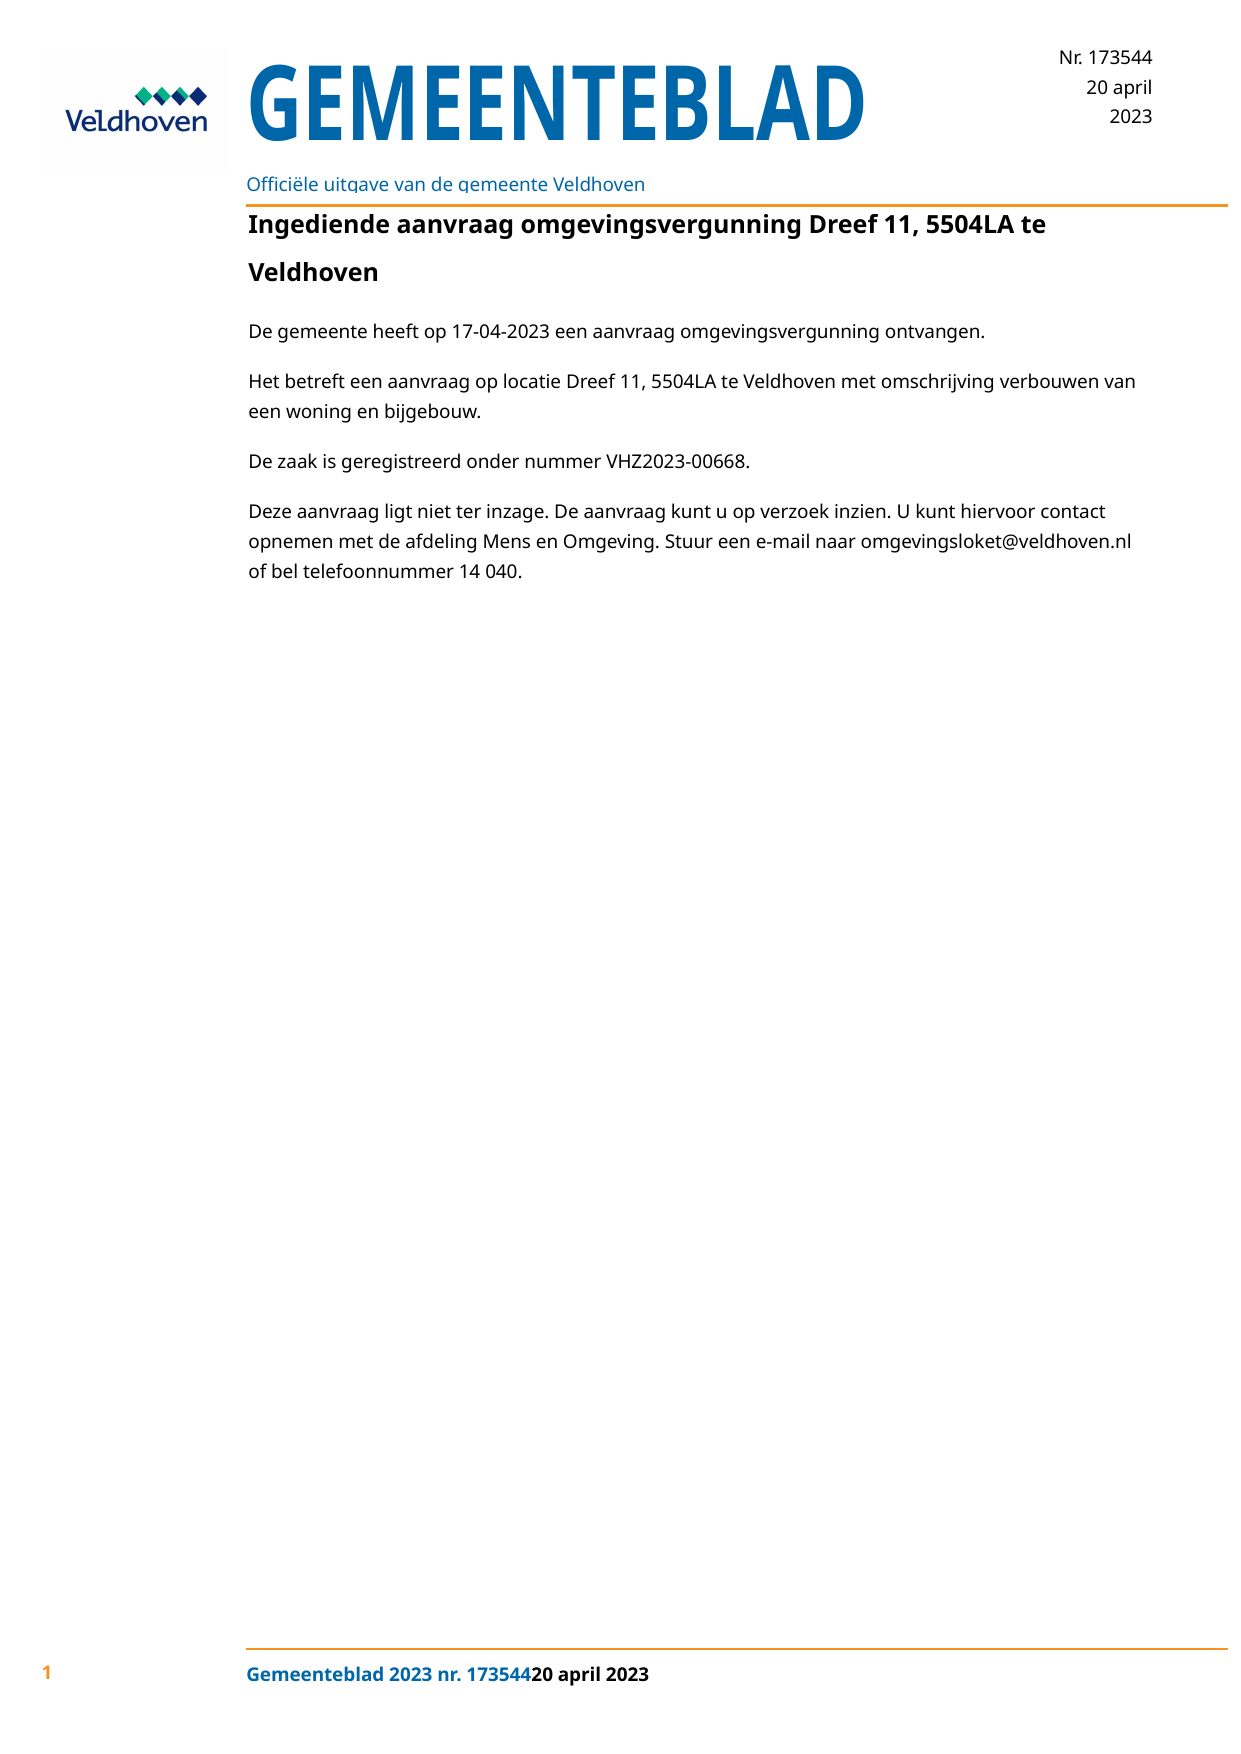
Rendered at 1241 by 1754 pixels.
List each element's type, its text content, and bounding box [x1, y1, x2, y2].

text De gemeente heeft op 17-04-2023 een aanvraag omgevingsvergunning ontvangen. [248, 318, 1152, 344]
text Ingediende aanvraag omgevingsvergunning Dreef 11, 5504LA te Veldhoven [248, 207, 1152, 288]
text De zaak is geregistreerd onder nummer VHZ2023-00668. [248, 448, 1152, 474]
text Het betreft een aanvraag op locatie Dreef 11, 5504LA te Veldhoven met omschrijving verbouwen van een woning en bijgebouw. [248, 368, 1152, 424]
text Deze aanvraag ligt niet ter inzage. De aanvraag kunt u op verzoek inzien. U kunt hiervoor contact opnemen met de afdeling Mens en Omgeving. Stuur een e-mail naar omgevingsloket@veldhoven.nl of bel telefoonnummer 14 040. [248, 499, 1152, 584]
picture [41, 47, 231, 172]
